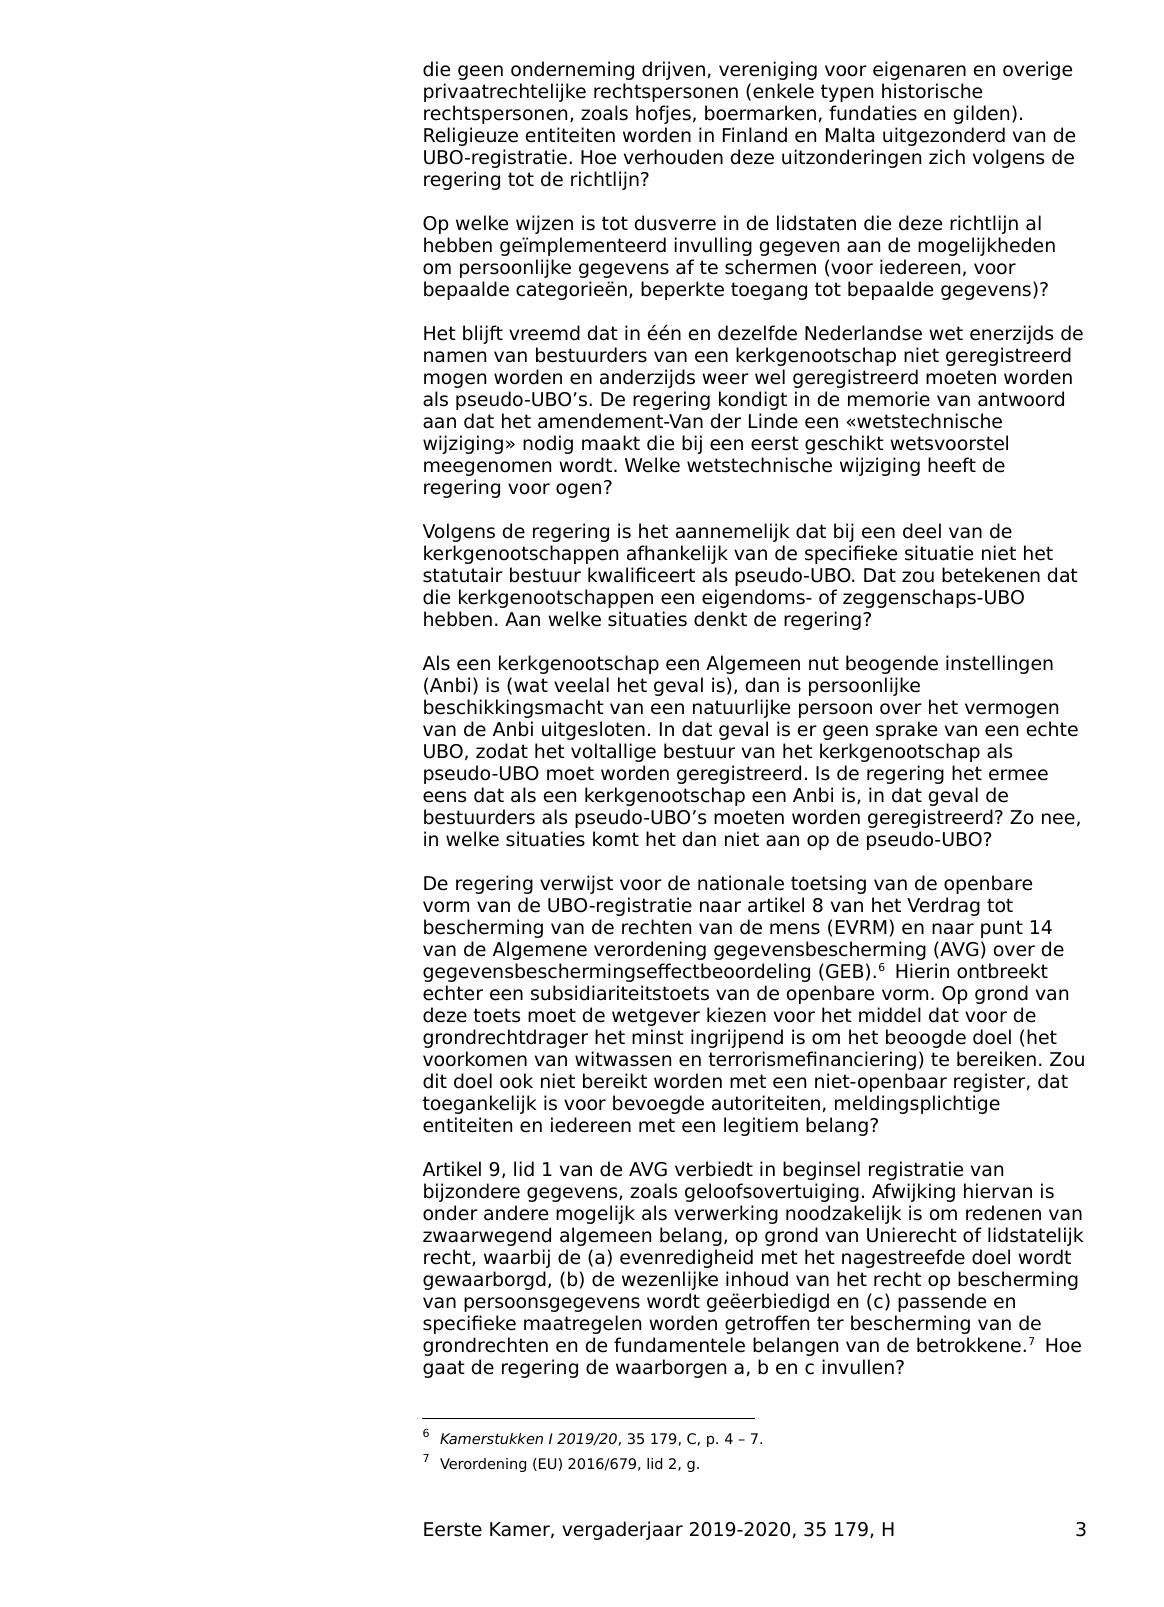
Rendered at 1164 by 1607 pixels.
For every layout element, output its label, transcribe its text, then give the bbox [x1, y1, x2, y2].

text Het blijft vreemd dat in één en dezelfde Nederlandse wet enerzijds de namen van bestuurders van een kerkgenootschap niet geregistreerd mogen worden en anderzijds weer wel geregistreerd moeten worden als pseudo-UBO’s. De regering kondigt in de memorie van antwoord aan dat het amendement-Van der Linde een «wetstechnische wijziging» nodig maakt die bij een eerst geschikt wetsvoorstel meegenomen wordt. Welke wetstechnische wijziging heeft de regering voor ogen? [422, 323, 1087, 499]
text Kamerstukken I 2019/20, 35 179, C, p. 4 – 7. [422, 1427, 1087, 1449]
text Op welke wijzen is tot dusverre in de lidstaten die deze richtlijn al hebben geïmplementeerd invulling gegeven aan de mogelijkheden om persoonlijke gegevens af te schermen (voor iedereen, voor bepaalde categorieën, beperkte toegang tot bepaalde gegevens)? [422, 213, 1087, 301]
text die geen onderneming drijven, vereniging voor eigenaren en overige privaatrechtelijke rechtspersonen (enkele typen historische rechtspersonen, zoals hofjes, boermarken, fundaties en gilden). Religieuze entiteiten worden in Finland en Malta uitgezonderd van de UBO-registratie. Hoe verhouden deze uitzonderingen zich volgens de regering tot de richtlijn? [422, 59, 1087, 191]
text Artikel 9, lid 1 van de AVG verbiedt in beginsel registratie van bijzondere gegevens, zoals geloofsovertuiging. Afwijking hiervan is onder andere mogelijk als verwerking noodzakelijk is om redenen van zwaarwegend algemeen belang, op grond van Unierecht of lidstatelijk recht, waarbij de (a) evenredigheid met het nagestreefde doel wordt gewaarborgd, (b) de wezenlijke inhoud van het recht op bescherming van persoonsgegevens wordt geëerbiedigd en (c) passende en specifieke maatregelen worden getroffen ter bescherming van de grondrechten en de fundamentele belangen van de betrokkene. Hoe gaat de regering de waarborgen a, b en c invullen? [422, 1159, 1087, 1379]
text De regering verwijst voor de nationale toetsing van de openbare vorm van de UBO-registratie naar artikel 8 van het Verdrag tot bescherming van de rechten van de mens (EVRM) en naar punt 14 van de Algemene verordening gegevensbescherming (AVG) over de gegevensbeschermingseffectbeoordeling (GEB). Hierin ontbreekt echter een subsidiariteitstoets van de openbare vorm. Op grond van deze toets moet de wetgever kiezen voor het middel dat voor de grondrechtdrager het minst ingrijpend is om het beoogde doel (het voorkomen van witwassen en terrorismefinanciering) te bereiken. Zou dit doel ook niet bereikt worden met een niet-openbaar register, dat toegankelijk is voor bevoegde autoriteiten, meldingsplichtige entiteiten en iedereen met een legitiem belang? [422, 873, 1087, 1137]
text Volgens de regering is het aannemelijk dat bij een deel van de kerkgenootschappen afhankelijk van de specifieke situatie niet het statutair bestuur kwalificeert als pseudo-UBO. Dat zou betekenen dat die kerkgenootschappen een eigendoms- of zeggenschaps-UBO hebben. Aan welke situaties denkt de regering? [422, 521, 1087, 631]
text Als een kerkgenootschap een Algemeen nut beogende instellingen (Anbi) is (wat veelal het geval is), dan is persoonlijke beschikkingsmacht van een natuurlijke persoon over het vermogen van de Anbi uitgesloten. In dat geval is er geen sprake van een echte UBO, zodat het voltallige bestuur van het kerkgenootschap als pseudo-UBO moet worden geregistreerd. Is de regering het ermee eens dat als een kerkgenootschap een Anbi is, in dat geval de bestuurders als pseudo-UBO’s moeten worden geregistreerd? Zo nee, in welke situaties komt het dan niet aan op de pseudo-UBO? [422, 653, 1087, 851]
text Verordening (EU) 2016/679, lid 2, g. [422, 1452, 1087, 1474]
